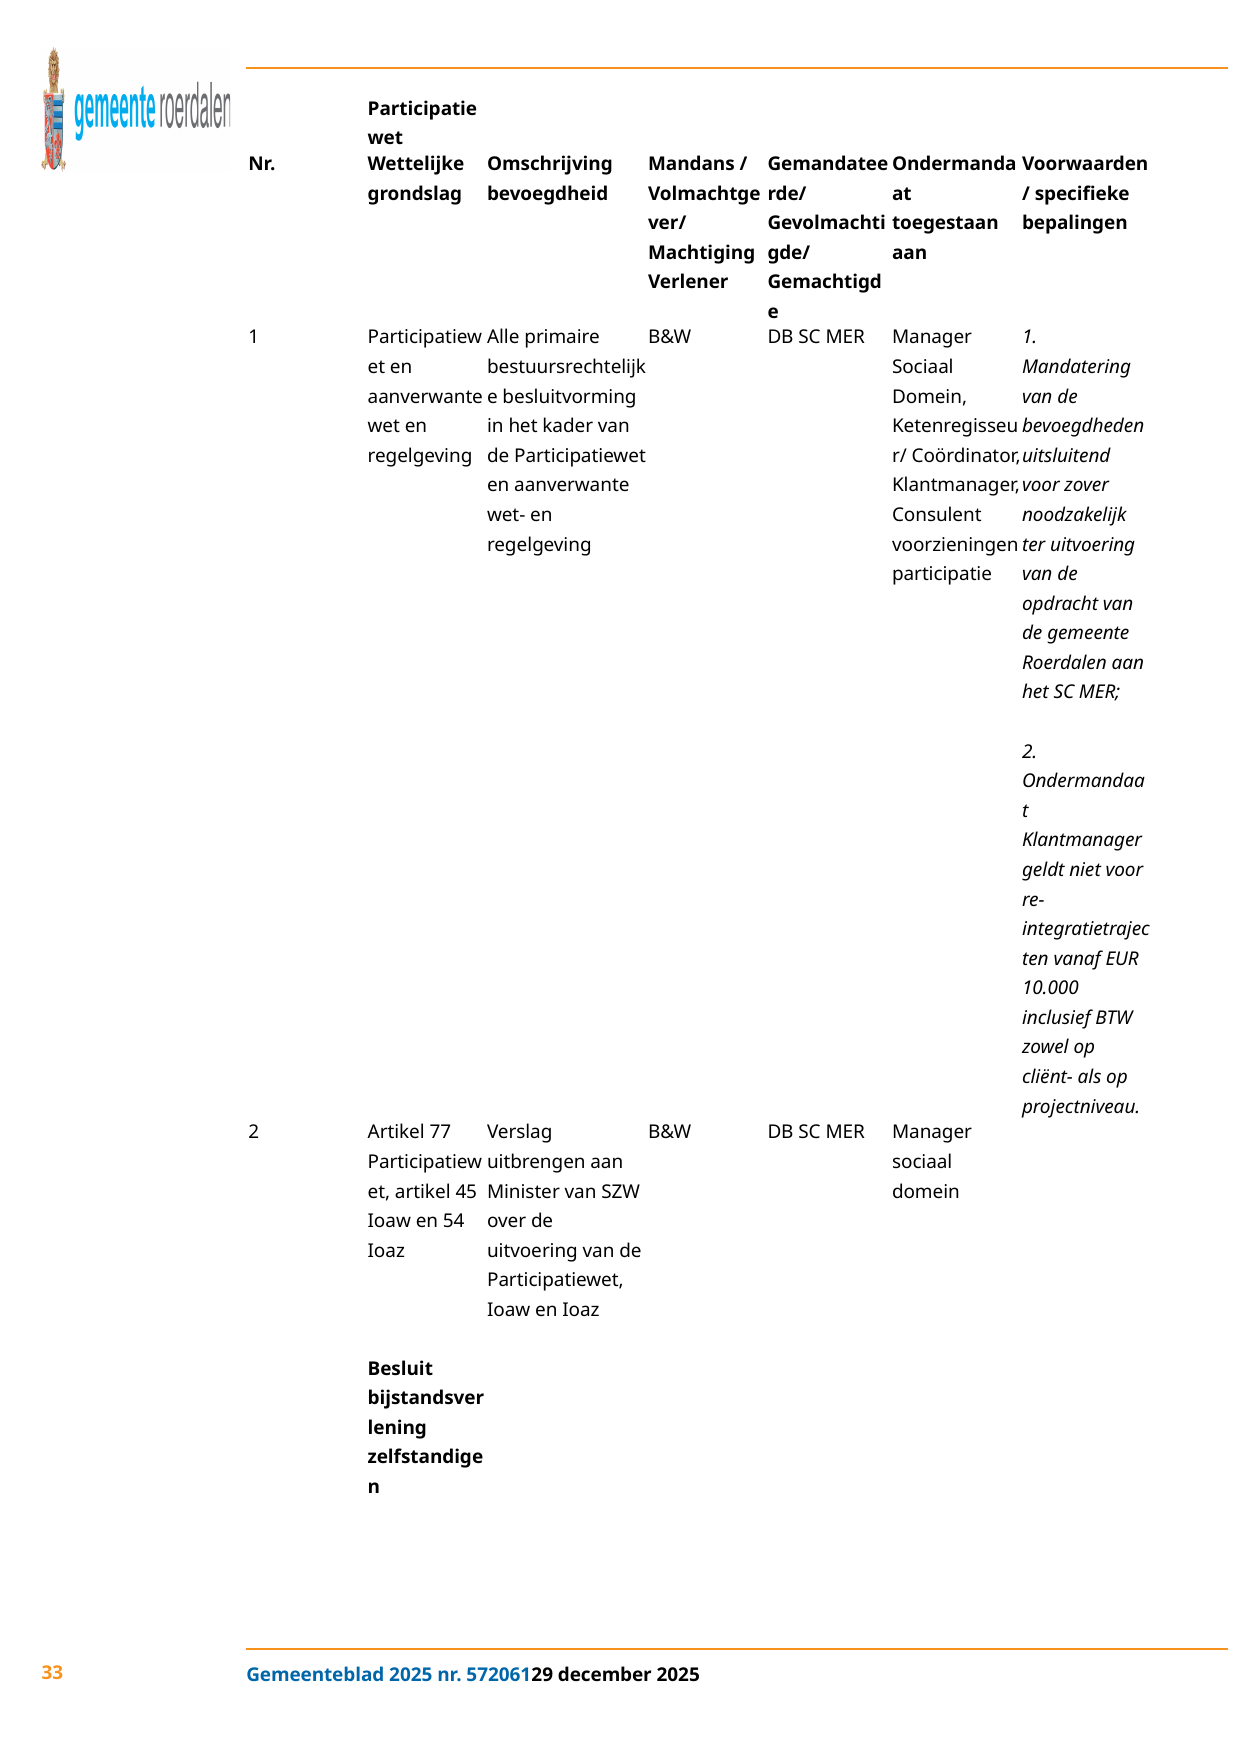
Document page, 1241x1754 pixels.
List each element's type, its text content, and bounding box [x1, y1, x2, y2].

table_cell Voorwaarden / specifieke bepalingen [1022, 150, 1152, 324]
table_cell Wettelijke grondslag [368, 150, 487, 324]
table_cell Omschrijving bevoegdheid [487, 150, 648, 324]
table_header [892, 1355, 1022, 1499]
table_header [1022, 1355, 1152, 1499]
table_cell Participatiewet en aanverwante wet en regelgeving [368, 324, 487, 1119]
table_cell 1 [248, 324, 367, 1119]
table_cell 1. Mandatering van de bevoegdheden uitsluitend voor zover noodzakelijk ter uitvoering van de opdracht van de gemeente Roerdalen aan het SC MER; 2. Ondermandaat Klantmanager geldt niet voor re-integratietrajecten vanaf EUR 10.000 inclusief BTW zowel op cliënt- als op projectniveau. [1022, 324, 1152, 1119]
table_cell 2 [248, 1119, 367, 1322]
table_cell Artikel 77 Participatiewet, artikel 45 Ioaw en 54 Ioaz [368, 1119, 487, 1322]
table_header [487, 95, 648, 150]
table_header [648, 95, 767, 150]
table_header [767, 1355, 892, 1499]
table_cell B&W [648, 324, 767, 1119]
table_cell Ondermandaat toegestaan aan [892, 150, 1022, 324]
table_cell Mandans / Volmachtgever/ Machtiging Verlener [648, 150, 767, 324]
table_cell Alle primaire bestuursrechtelijke besluitvorming in het kader van de Participatiewet en aanverwante wet- en regelgeving [487, 324, 648, 1119]
table_header [248, 1355, 367, 1499]
table_cell [1022, 1119, 1152, 1322]
table_cell DB SC MER [767, 1119, 892, 1322]
table_header [1022, 95, 1152, 150]
table_cell Manager Sociaal Domein, Ketenregisseur/ Coördinator, Klantmanager, Consulent voorzieningen participatie [892, 324, 1022, 1119]
table_header [767, 95, 892, 150]
table_header [648, 1355, 767, 1499]
table_cell Nr. [248, 150, 367, 324]
table_cell Gemandateerde/ Gevolmachtigde/ Gemachtigde [767, 150, 892, 324]
table_cell B&W [648, 1119, 767, 1322]
table_cell DB SC MER [767, 324, 892, 1119]
table_header Participatiewet [368, 95, 487, 150]
table_header [892, 95, 1022, 150]
picture [41, 47, 231, 172]
table_header Besluit bijstandsverlening zelfstandigen [368, 1355, 487, 1499]
table_cell Verslag uitbrengen aan Minister van SZW over de uitvoering van de Participatiewet, Ioaw en Ioaz [487, 1119, 648, 1322]
table_header [487, 1355, 648, 1499]
table_header [248, 95, 367, 150]
table_cell Manager sociaal domein [892, 1119, 1022, 1322]
